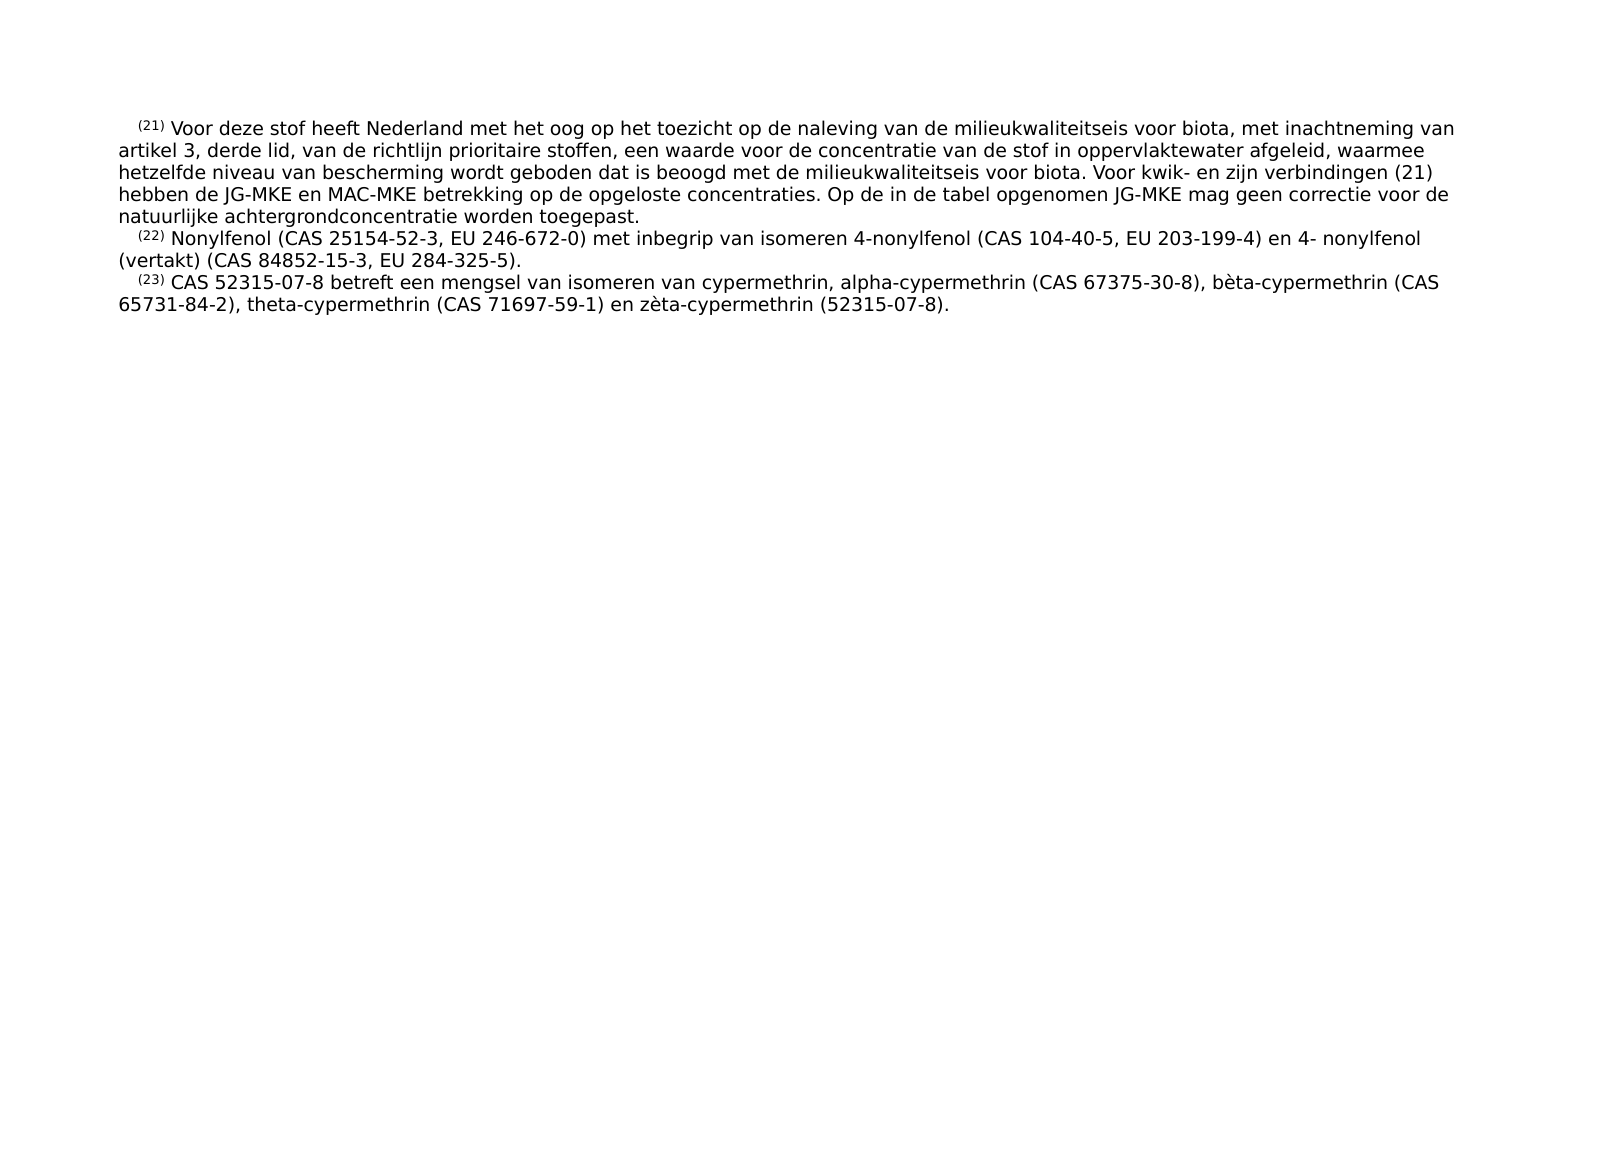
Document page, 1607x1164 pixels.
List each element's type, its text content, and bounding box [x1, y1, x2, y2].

text (23) CAS 52315-07-8 betreft een mengsel van isomeren van cypermethrin, alpha-cypermethrin (CAS 67375-30-8), bèta-cypermethrin (CAS 65731-84-2), theta-cypermethrin (CAS 71697-59-1) en zèta-cypermethrin (52315-07-8). [118, 272, 1488, 316]
text (22) Nonylfenol (CAS 25154-52-3, EU 246-672-0) met inbegrip van isomeren 4-nonylfenol (CAS 104-40-5, EU 203-199-4) en 4- nonylfenol (vertakt) (CAS 84852-15-3, EU 284-325-5). [118, 228, 1488, 272]
text (21) Voor deze stof heeft Nederland met het oog op het toezicht op de naleving van de milieukwaliteitseis voor biota, met inachtneming van artikel 3, derde lid, van de richtlijn prioritaire stoffen, een waarde voor de concentratie van de stof in oppervlaktewater afgeleid, waarmee hetzelfde niveau van bescherming wordt geboden dat is beoogd met de milieukwaliteitseis voor biota. Voor kwik- en zijn verbindingen (21) hebben de JG-MKE en MAC-MKE betrekking op de opgeloste concentraties. Op de in de tabel opgenomen JG-MKE mag geen correctie voor de natuurlijke achtergrondconcentratie worden toegepast. [118, 118, 1488, 228]
